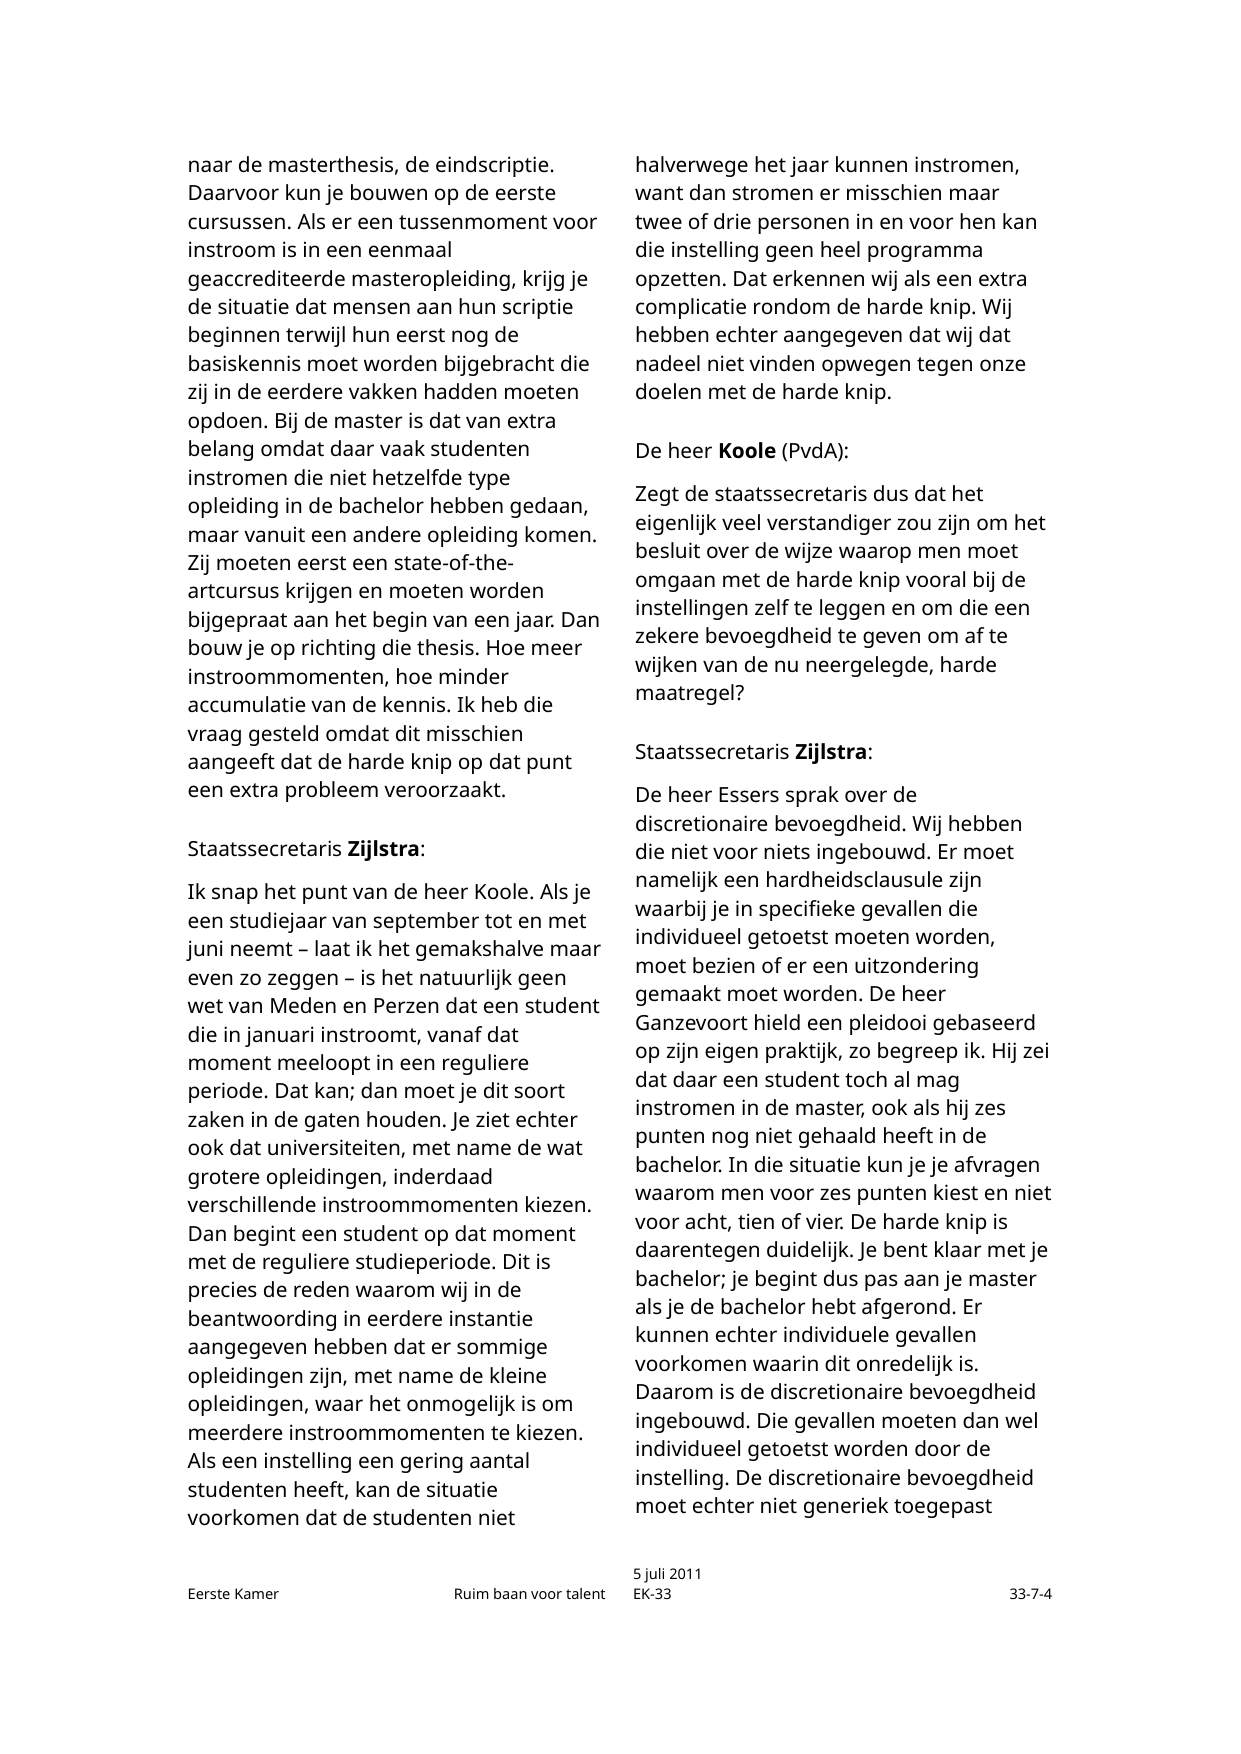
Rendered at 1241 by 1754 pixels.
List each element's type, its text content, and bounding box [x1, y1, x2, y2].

text naar de masterthesis, de eindscriptie. Daarvoor kun je bouwen op de eerste cursussen. Als er een tussenmoment voor instroom is in een eenmaal geaccrediteerde masteropleiding, krijg je de situatie dat mensen aan hun scriptie beginnen terwijl hun eerst nog de basiskennis moet worden bijgebracht die zij in de eerdere vakken hadden moeten opdoen. Bij de master is dat van extra belang omdat daar vaak studenten instromen die niet hetzelfde type opleiding in de bachelor hebben gedaan, maar vanuit een andere opleiding komen. Zij moeten eerst een state-of-the-artcursus krijgen en moeten worden bijgepraat aan het begin van een jaar. Dan bouw je op richting die thesis. Hoe meer instroommomenten, hoe minder accumulatie van de kennis. Ik heb die vraag gesteld omdat dit misschien aangeeft dat de harde knip op dat punt een extra probleem veroorzaakt. [187, 150, 605, 804]
text halverwege het jaar kunnen instromen, want dan stromen er misschien maar twee of drie personen in en voor hen kan die instelling geen heel programma opzetten. Dat erkennen wij als een extra complicatie rondom de harde knip. Wij hebben echter aangegeven dat wij dat nadeel niet vinden opwegen tegen onze doelen met de harde knip. [635, 150, 1053, 406]
text De heer Essers sprak over de discretionaire bevoegdheid. Wij hebben die niet voor niets ingebouwd. Er moet namelijk een hardheidsclausule zijn waarbij je in specifieke gevallen die individueel getoetst moeten worden, moet bezien of er een uitzondering gemaakt moet worden. De heer Ganzevoort hield een pleidooi gebaseerd op zijn eigen praktijk, zo begreep ik. Hij zei dat daar een student toch al mag instromen in de master, ook als hij zes punten nog niet gehaald heeft in de bachelor. In die situatie kun je je afvragen waarom men voor zes punten kiest en niet voor acht, tien of vier. De harde knip is daarentegen duidelijk. Je bent klaar met je bachelor; je begint dus pas aan je master als je de bachelor hebt afgerond. Er kunnen echter individuele gevallen voorkomen waarin dit onredelijk is. Daarom is de discretionaire bevoegdheid ingebouwd. Die gevallen moeten dan wel individueel getoetst worden door de instelling. De discretionaire bevoegdheid moet echter niet generiek toegepast [635, 780, 1053, 1520]
text Zegt de staatssecretaris dus dat het eigenlijk veel verstandiger zou zijn om het besluit over de wijze waarop men moet omgaan met de harde knip vooral bij de instellingen zelf te leggen en om die een zekere bevoegdheid te geven om af te wijken van de nu neergelegde, harde maatregel? [635, 479, 1053, 707]
text Ik snap het punt van de heer Koole. Als je een studiejaar van september tot en met juni neemt – laat ik het gemakshalve maar even zo zeggen – is het natuurlijk geen wet van Meden en Perzen dat een student die in januari instroomt, vanaf dat moment meeloopt in een reguliere periode. Dat kan; dan moet je dit soort zaken in de gaten houden. Je ziet echter ook dat universiteiten, met name de wat grotere opleidingen, inderdaad verschillende instroommomenten kiezen. Dan begint een student op dat moment met de reguliere studieperiode. Dit is precies de reden waarom wij in de beantwoording in eerdere instantie aangegeven hebben dat er sommige opleidingen zijn, met name de kleine opleidingen, waar het onmogelijk is om meerdere instroommomenten te kiezen. Als een instelling een gering aantal studenten heeft, kan de situatie voorkomen dat de studenten niet [187, 877, 605, 1532]
text Staatssecretaris Zijlstra: [187, 834, 605, 862]
text Staatssecretaris Zijlstra: [635, 737, 1053, 765]
text De heer Koole (PvdA): [635, 436, 1053, 464]
